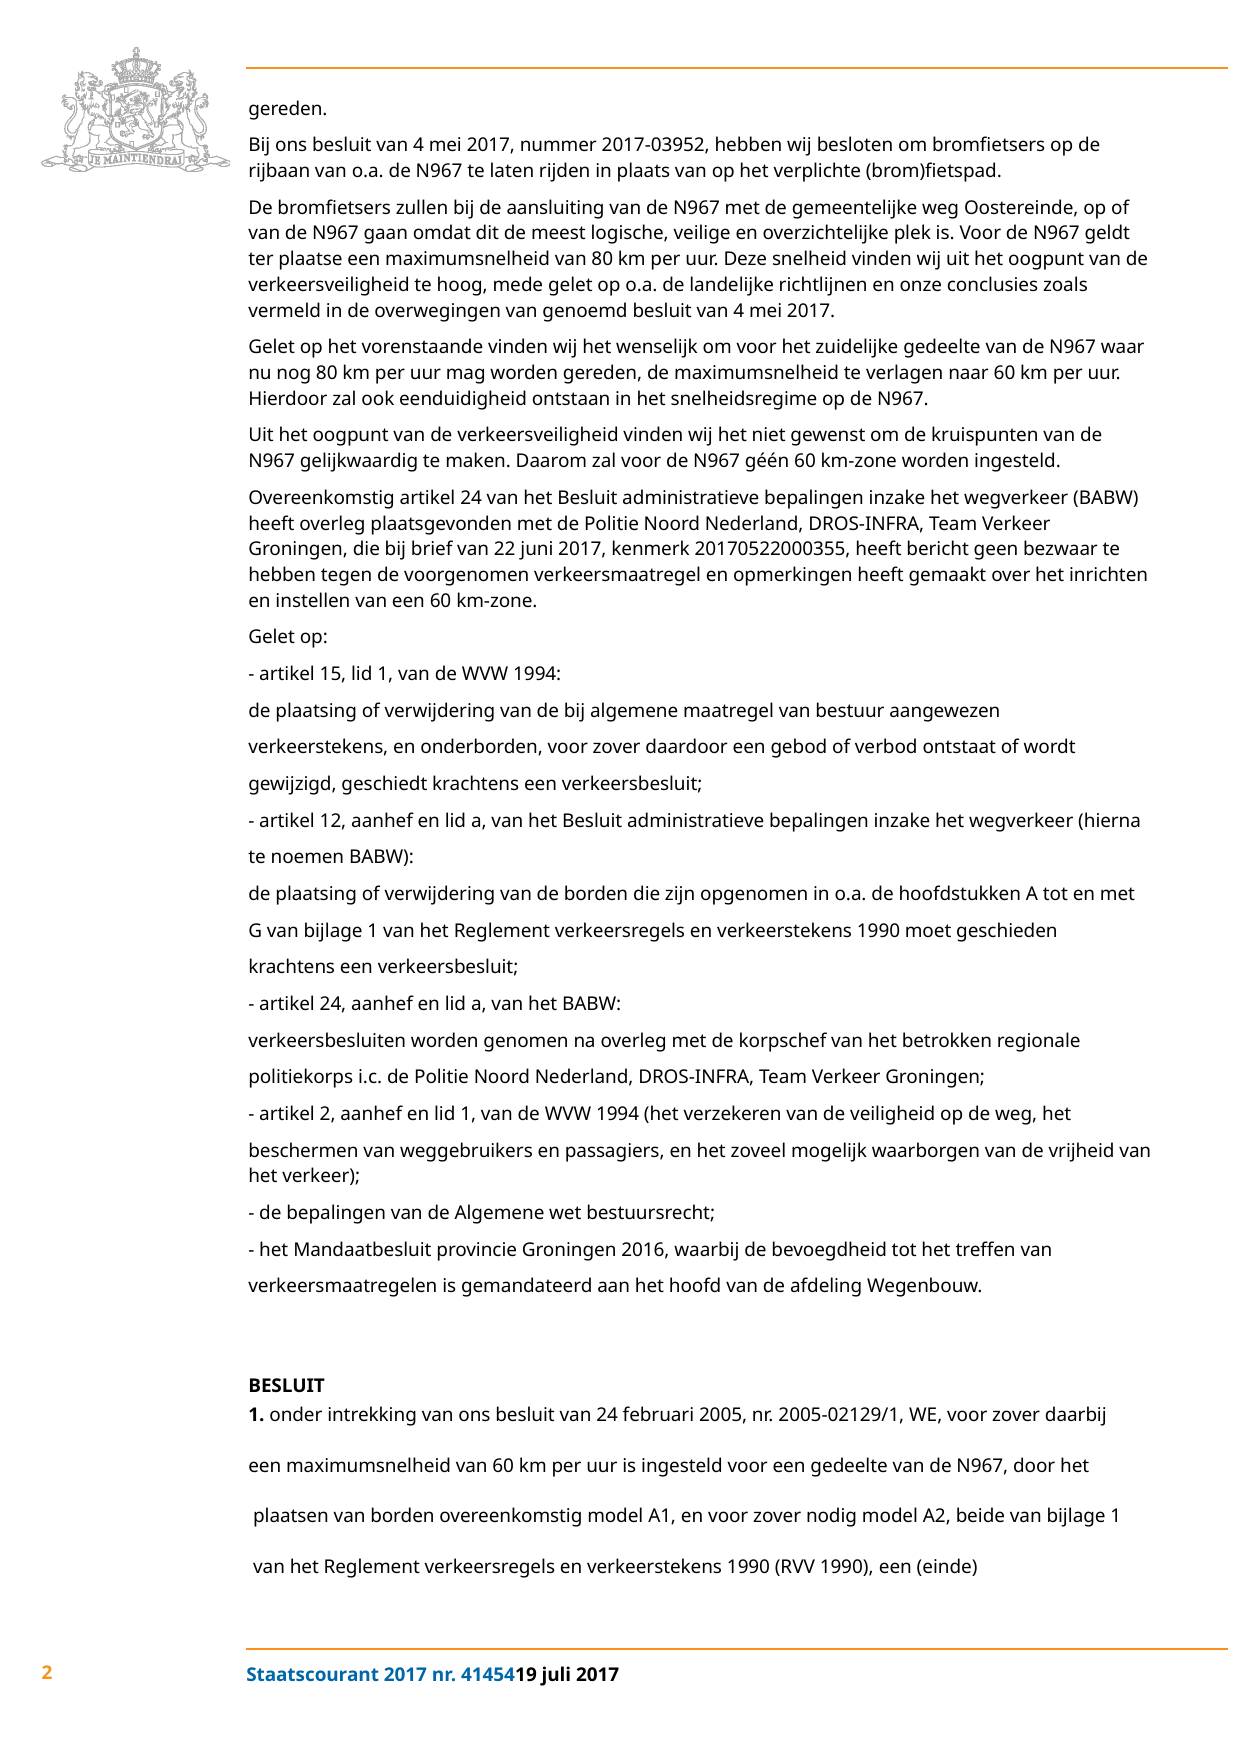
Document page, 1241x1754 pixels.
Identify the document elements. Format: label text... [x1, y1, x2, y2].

text politiekorps i.c. de Politie Noord Nederland, DROS-INFRA, Team Verkeer Groningen; [248, 1063, 1152, 1089]
text verkeerstekens, en onderborden, voor zover daardoor een gebod of verbod ontstaat of wordt [248, 733, 1152, 759]
text van het Reglement verkeersregels en verkeerstekens 1990 (RVV 1990), een (einde) [248, 1553, 1152, 1578]
text te noemen BABW): [248, 843, 1152, 869]
text BESLUIT [248, 1372, 1152, 1398]
text 1. onder intrekking van ons besluit van 24 februari 2005, nr. 2005-02129/1, WE, voor zover daarbij [248, 1402, 1152, 1427]
text Uit het oogpunt van de verkeersveiligheid vinden wij het niet gewenst om de kruispunten van de N967 gelijkwaardig te maken. Daarom zal voor de N967 géén 60 km-zone worden ingesteld. [248, 422, 1152, 473]
text - de bepalingen van de Algemene wet bestuursrecht; [248, 1199, 1152, 1225]
text Bij ons besluit van 4 mei 2017, nummer 2017-03952, hebben wij besloten om bromfietsers op de rijbaan van o.a. de N967 te laten rijden in plaats van op het verplichte (brom)fietspad. [248, 131, 1152, 183]
text Gelet op: [248, 623, 1152, 649]
text verkeersbesluiten worden genomen na overleg met de korpschef van het betrokken regionale [248, 1027, 1152, 1053]
text beschermen van weggebruikers en passagiers, en het zoveel mogelijk waarborgen van de vrijheid van het verkeer); [248, 1137, 1152, 1188]
text Overeenkomstig artikel 24 van het Besluit administratieve bepalingen inzake het wegverkeer (BABW) heeft overleg plaatsgevonden met de Politie Noord Nederland, DROS-INFRA, Team Verkeer Groningen, die bij brief van 22 juni 2017, kenmerk 20170522000355, heeft bericht geen bezwaar te hebben tegen de voorgenomen verkeersmaatregel en opmerkingen heeft gemaakt over het inrichten en instellen van een 60 km-zone. [248, 484, 1152, 613]
text krachtens een verkeersbesluit; [248, 953, 1152, 979]
text - artikel 15, lid 1, van de WVW 1994: [248, 660, 1152, 686]
picture [41, 47, 231, 172]
text gereden. [248, 95, 1152, 121]
text Gelet op het vorenstaande vinden wij het wenselijk om voor het zuidelijke gedeelte van de N967 waar nu nog 80 km per uur mag worden gereden, de maximumsnelheid te verlagen naar 60 km per uur. Hierdoor zal ook eenduidigheid ontstaan in het snelheidsregime op de N967. [248, 333, 1152, 411]
text plaatsen van borden overeenkomstig model A1, en voor zover nodig model A2, beide van bijlage 1 [248, 1502, 1152, 1528]
text een maximumsnelheid van 60 km per uur is ingesteld voor een gedeelte van de N967, door het [248, 1452, 1152, 1478]
text - artikel 24, aanhef en lid a, van het BABW: [248, 990, 1152, 1016]
text - het Mandaatbesluit provincie Groningen 2016, waarbij de bevoegdheid tot het treffen van [248, 1236, 1152, 1262]
text - artikel 12, aanhef en lid a, van het Besluit administratieve bepalingen inzake het wegverkeer (hierna [248, 807, 1152, 833]
text De bromfietsers zullen bij de aansluiting van de N967 met de gemeentelijke weg Oostereinde, op of van de N967 gaan omdat dit de meest logische, veilige en overzichtelijke plek is. Voor de N967 geldt ter plaatse een maximumsnelheid van 80 km per uur. Deze snelheid vinden wij uit het oogpunt van de verkeersveiligheid te hoog, mede gelet op o.a. de landelijke richtlijnen en onze conclusies zoals vermeld in de overwegingen van genoemd besluit van 4 mei 2017. [248, 194, 1152, 322]
text de plaatsing of verwijdering van de bij algemene maatregel van bestuur aangewezen [248, 697, 1152, 723]
text verkeersmaatregelen is gemandateerd aan het hoofd van de afdeling Wegenbouw. [248, 1273, 1152, 1298]
text gewijzigd, geschiedt krachtens een verkeersbesluit; [248, 770, 1152, 796]
text G van bijlage 1 van het Reglement verkeersregels en verkeerstekens 1990 moet geschieden [248, 917, 1152, 943]
text de plaatsing of verwijdering van de borden die zijn opgenomen in o.a. de hoofdstukken A tot en met [248, 880, 1152, 906]
text - artikel 2, aanhef en lid 1, van de WVW 1994 (het verzekeren van de veiligheid op de weg, het [248, 1100, 1152, 1126]
